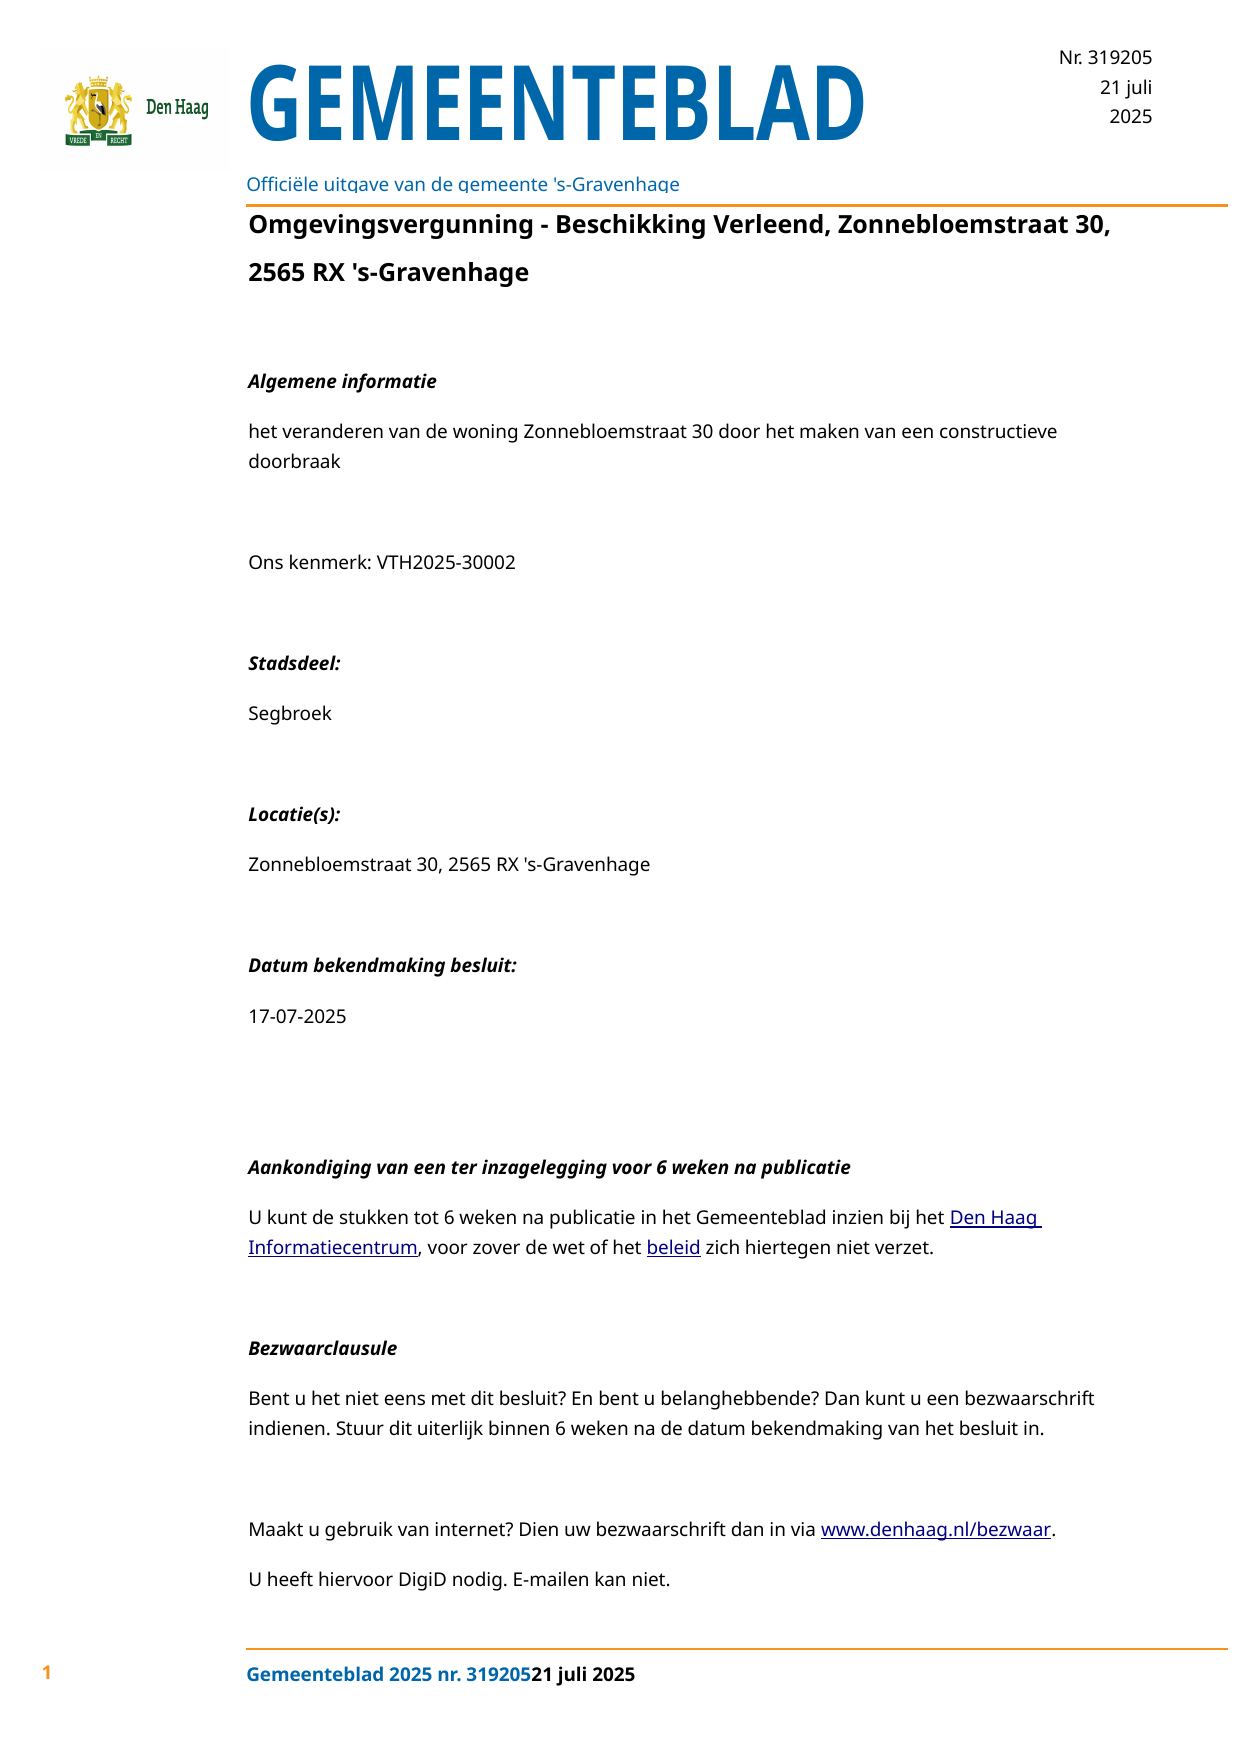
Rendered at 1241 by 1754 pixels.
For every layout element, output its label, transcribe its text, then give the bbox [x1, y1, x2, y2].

text Stadsdeel: [248, 650, 1152, 676]
text Maakt u gebruik van internet? Dien uw bezwaarschrift dan in via www.denhaag.nl/bezwaar. [248, 1516, 1152, 1542]
text Segbroek [248, 700, 1152, 726]
text U kunt de stukken tot 6 weken na publicatie in het Gemeenteblad inzien bij het Den Haag Informatiecentrum, voor zover de wet of het beleid zich hiertegen niet verzet. [248, 1204, 1152, 1260]
text U heeft hiervoor DigiD nodig. E-mailen kan niet. [248, 1566, 1152, 1592]
text Bent u het niet eens met dit besluit? En bent u belanghebbende? Dan kunt u een bezwaarschrift indienen. Stuur dit uiterlijk binnen 6 weken na de datum bekendmaking van het besluit in. [248, 1385, 1152, 1441]
picture [41, 47, 231, 172]
text Ons kenmerk: VTH2025-30002 [248, 549, 1152, 575]
text Aankondiging van een ter inzagelegging voor 6 weken na publicatie [248, 1154, 1152, 1180]
text Locatie(s): [248, 801, 1152, 827]
text het veranderen van de woning Zonnebloemstraat 30 door het maken van een constructieve doorbraak [248, 419, 1152, 474]
text Bezwaarclausule [248, 1335, 1152, 1361]
text Omgevingsvergunning - Beschikking Verleend, Zonnebloemstraat 30, 2565 RX 's-Gravenhage [248, 207, 1152, 288]
text Zonnebloemstraat 30, 2565 RX 's-Gravenhage [248, 852, 1152, 877]
text Algemene informatie [248, 368, 1152, 394]
text Datum bekendmaking besluit: [248, 952, 1152, 978]
text 17-07-2025 [248, 1003, 1152, 1029]
